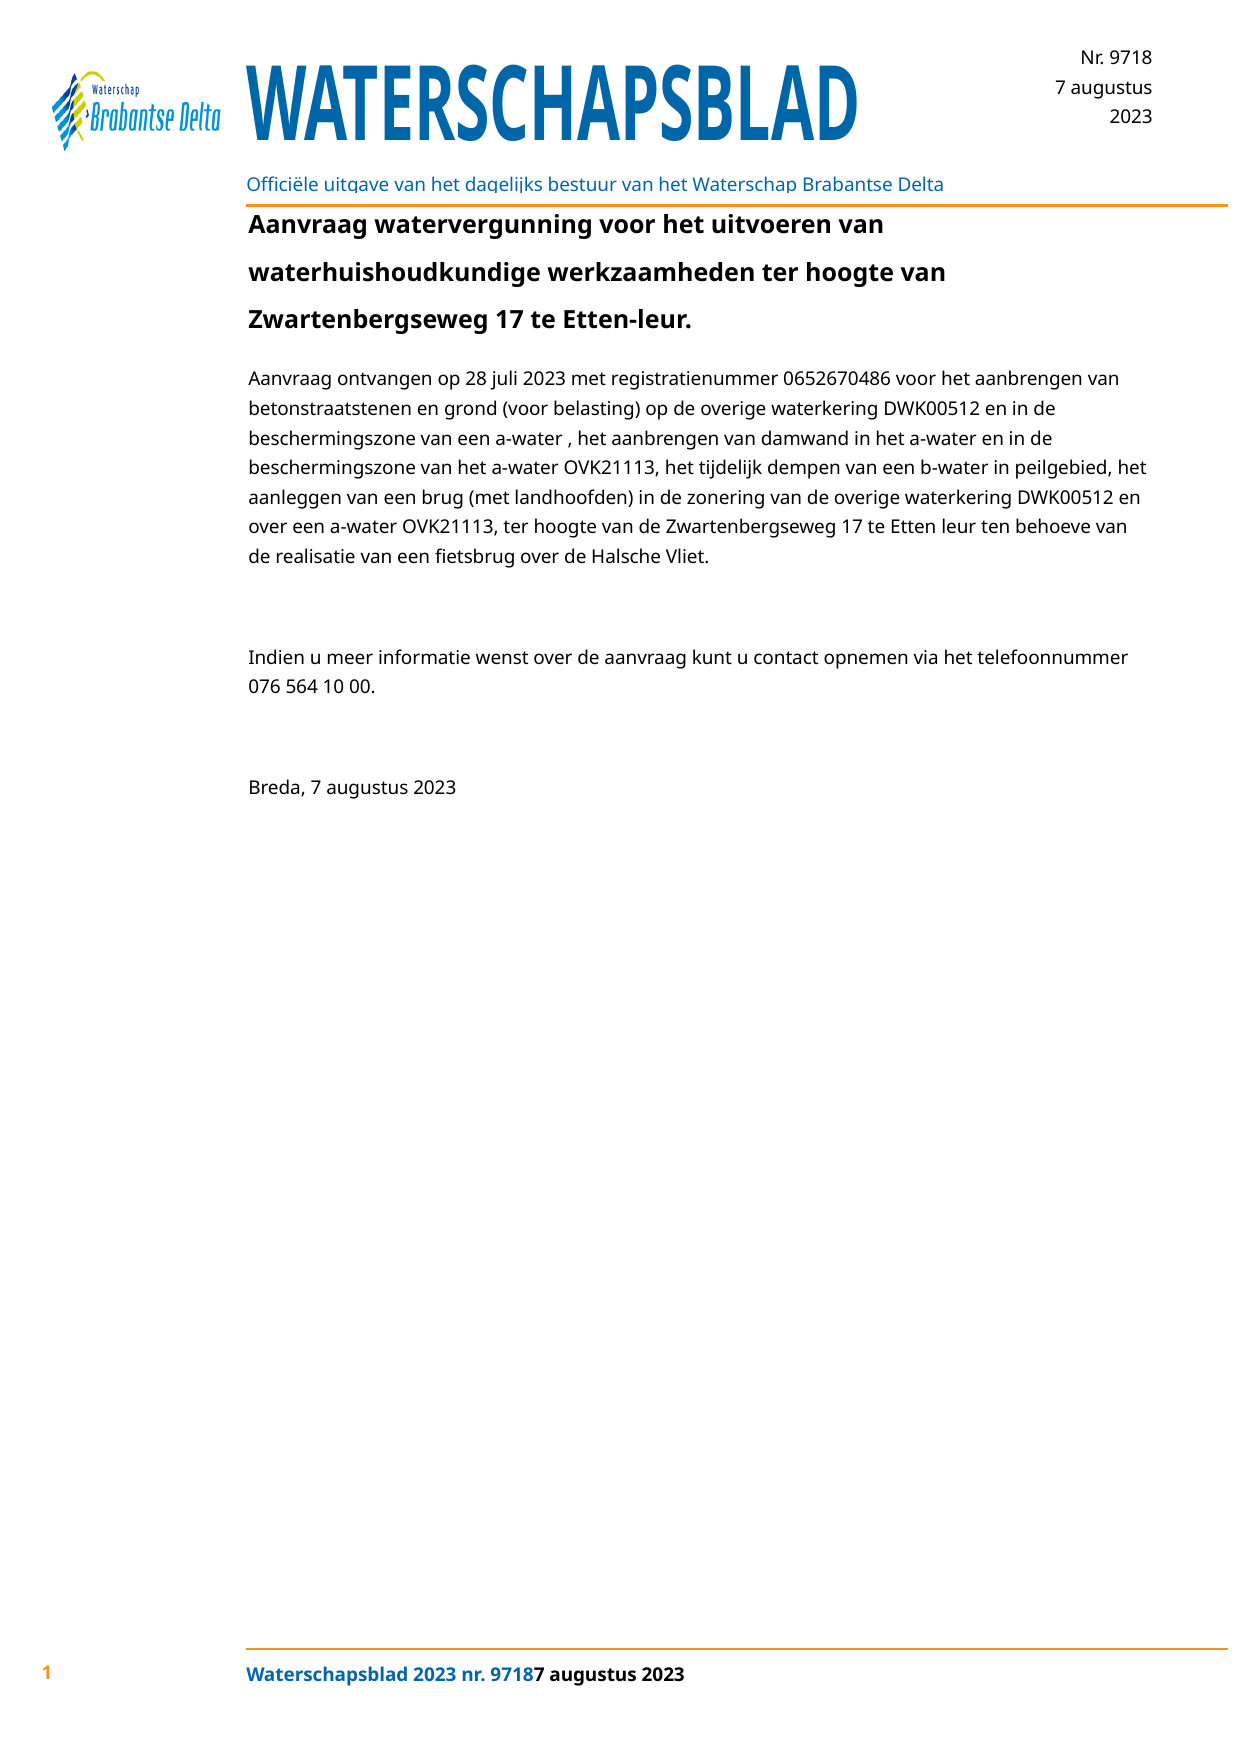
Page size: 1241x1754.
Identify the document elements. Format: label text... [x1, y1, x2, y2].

picture [41, 47, 231, 172]
text Indien u meer informatie wenst over de aanvraag kunt u contact opnemen via het telefoonnummer 076 564 10 00. [248, 644, 1152, 699]
text Breda, 7 augustus 2023 [248, 774, 1152, 800]
text Aanvraag ontvangen op 28 juli 2023 met registratienummer 0652670486 voor het aanbrengen van betonstraatstenen en grond (voor belasting) op de overige waterkering DWK00512 en in de beschermingszone van een a-water , het aanbrengen van damwand in het a-water en in de beschermingszone van het a-water OVK21113, het tijdelijk dempen van een b-water in peilgebied, het aanleggen van een brug (met landhoofden) in de zonering van de overige waterkering DWK00512 en over een a-water OVK21113, ter hoogte van de Zwartenbergseweg 17 te Etten leur ten behoeve van de realisatie van een fietsbrug over de Halsche Vliet. [248, 366, 1152, 569]
text Aanvraag watervergunning voor het uitvoeren van waterhuishoudkundige werkzaamheden ter hoogte van Zwartenbergseweg 17 te Etten-leur. [248, 207, 1152, 336]
